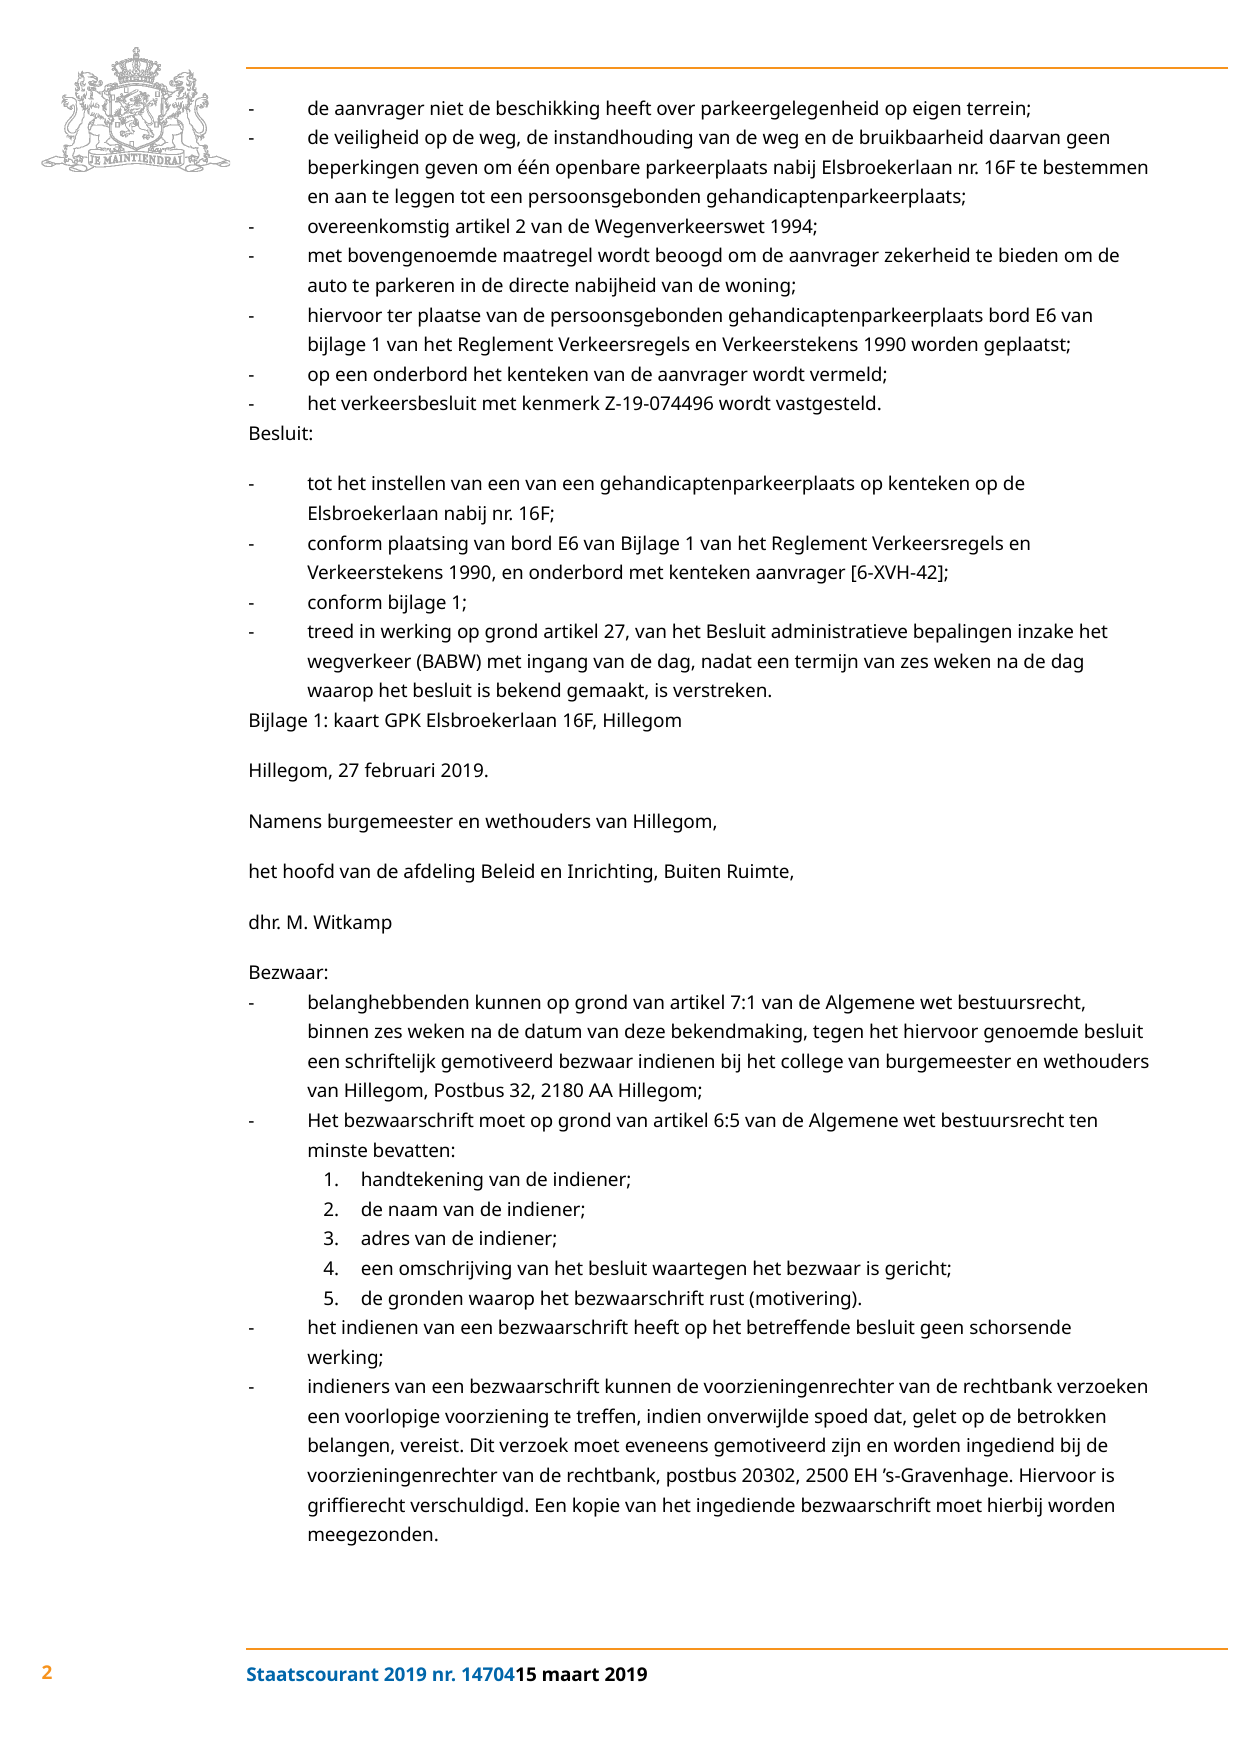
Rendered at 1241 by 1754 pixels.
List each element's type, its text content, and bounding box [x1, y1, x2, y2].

text dhr. M. Witkamp [248, 909, 1152, 935]
text Hillegom, 27 februari 2019. [248, 758, 1152, 783]
list adres van de indiener; [323, 1226, 1152, 1251]
text Besluit: [248, 420, 1152, 446]
list met bovengenoemde maatregel wordt beoogd om de aanvrager zekerheid te bieden om de auto te parkeren in de directe nabijheid van de woning; [248, 243, 1152, 298]
list belanghebbenden kunnen op grond van artikel 7:1 van de Algemene wet bestuursrecht, binnen zes weken na de datum van deze bekendmaking, tegen het hiervoor genoemde besluit een schriftelijk gemotiveerd bezwaar indienen bij het college van burgemeester en wethouders van Hillegom, Postbus 32, 2180 AA Hillegom; [248, 989, 1152, 1103]
text het hoofd van de afdeling Beleid en Inrichting, Buiten Ruimte, [248, 858, 1152, 884]
list een omschrijving van het besluit waartegen het bezwaar is gericht; [323, 1255, 1152, 1281]
text Namens burgemeester en wethouders van Hillegom, [248, 808, 1152, 834]
text Bezwaar: [248, 959, 1152, 985]
list conform plaatsing van bord E6 van Bijlage 1 van het Reglement Verkeersregels en Verkeerstekens 1990, en onderbord met kenteken aanvrager [6-XVH-42]; [248, 530, 1152, 585]
list de aanvrager niet de beschikking heeft over parkeergelegenheid op eigen terrein; [248, 95, 1152, 121]
text Bijlage 1: kaart GPK Elsbroekerlaan 16F, Hillegom [248, 707, 1152, 733]
list tot het instellen van een van een gehandicaptenparkeerplaats op kenteken op de Elsbroekerlaan nabij nr. 16F; [248, 471, 1152, 526]
list treed in werking op grond artikel 27, van het Besluit administratieve bepalingen inzake het wegverkeer (BABW) met ingang van de dag, nadat een termijn van zes weken na de dag waarop het besluit is bekend gemaakt, is verstreken. [248, 618, 1152, 703]
list conform bijlage 1; [248, 589, 1152, 615]
list het indienen van een bezwaarschrift heeft op het betreffende besluit geen schorsende werking; [248, 1314, 1152, 1370]
list indieners van een bezwaarschrift kunnen de voorzieningenrechter van de rechtbank verzoeken een voorlopige voorziening te treffen, indien onverwijlde spoed dat, gelet op de betrokken belangen, vereist. Dit verzoek moet eveneens gemotiveerd zijn en worden ingediend bij de voorzieningenrechter van de rechtbank, postbus 20302, 2500 EH ’s-Gravenhage. Hiervoor is griffierecht verschuldigd. Een kopie van het ingediende bezwaarschrift moet hierbij worden meegezonden. [248, 1373, 1152, 1547]
list Het bezwaarschrift moet op grond van artikel 6:5 van de Algemene wet bestuursrecht ten minste bevatten: [248, 1107, 1152, 1163]
list het verkeersbesluit met kenmerk Z-19-074496 wordt vastgesteld. [248, 391, 1152, 416]
list op een onderbord het kenteken van de aanvrager wordt vermeld; [248, 361, 1152, 387]
list handtekening van de indiener; [323, 1166, 1152, 1192]
picture [41, 47, 231, 172]
list hiervoor ter plaatse van de persoonsgebonden gehandicaptenparkeerplaats bord E6 van bijlage 1 van het Reglement Verkeersregels en Verkeerstekens 1990 worden geplaatst; [248, 302, 1152, 357]
list de veiligheid op de weg, de instandhouding van de weg en de bruikbaarheid daarvan geen beperkingen geven om één openbare parkeerplaats nabij Elsbroekerlaan nr. 16F te bestemmen en aan te leggen tot een persoonsgebonden gehandicaptenparkeerplaats; [248, 124, 1152, 209]
list overeenkomstig artikel 2 van de Wegenverkeerswet 1994; [248, 213, 1152, 239]
list de gronden waarop het bezwaarschrift rust (motivering). [323, 1285, 1152, 1311]
list de naam van de indiener; [323, 1196, 1152, 1222]
